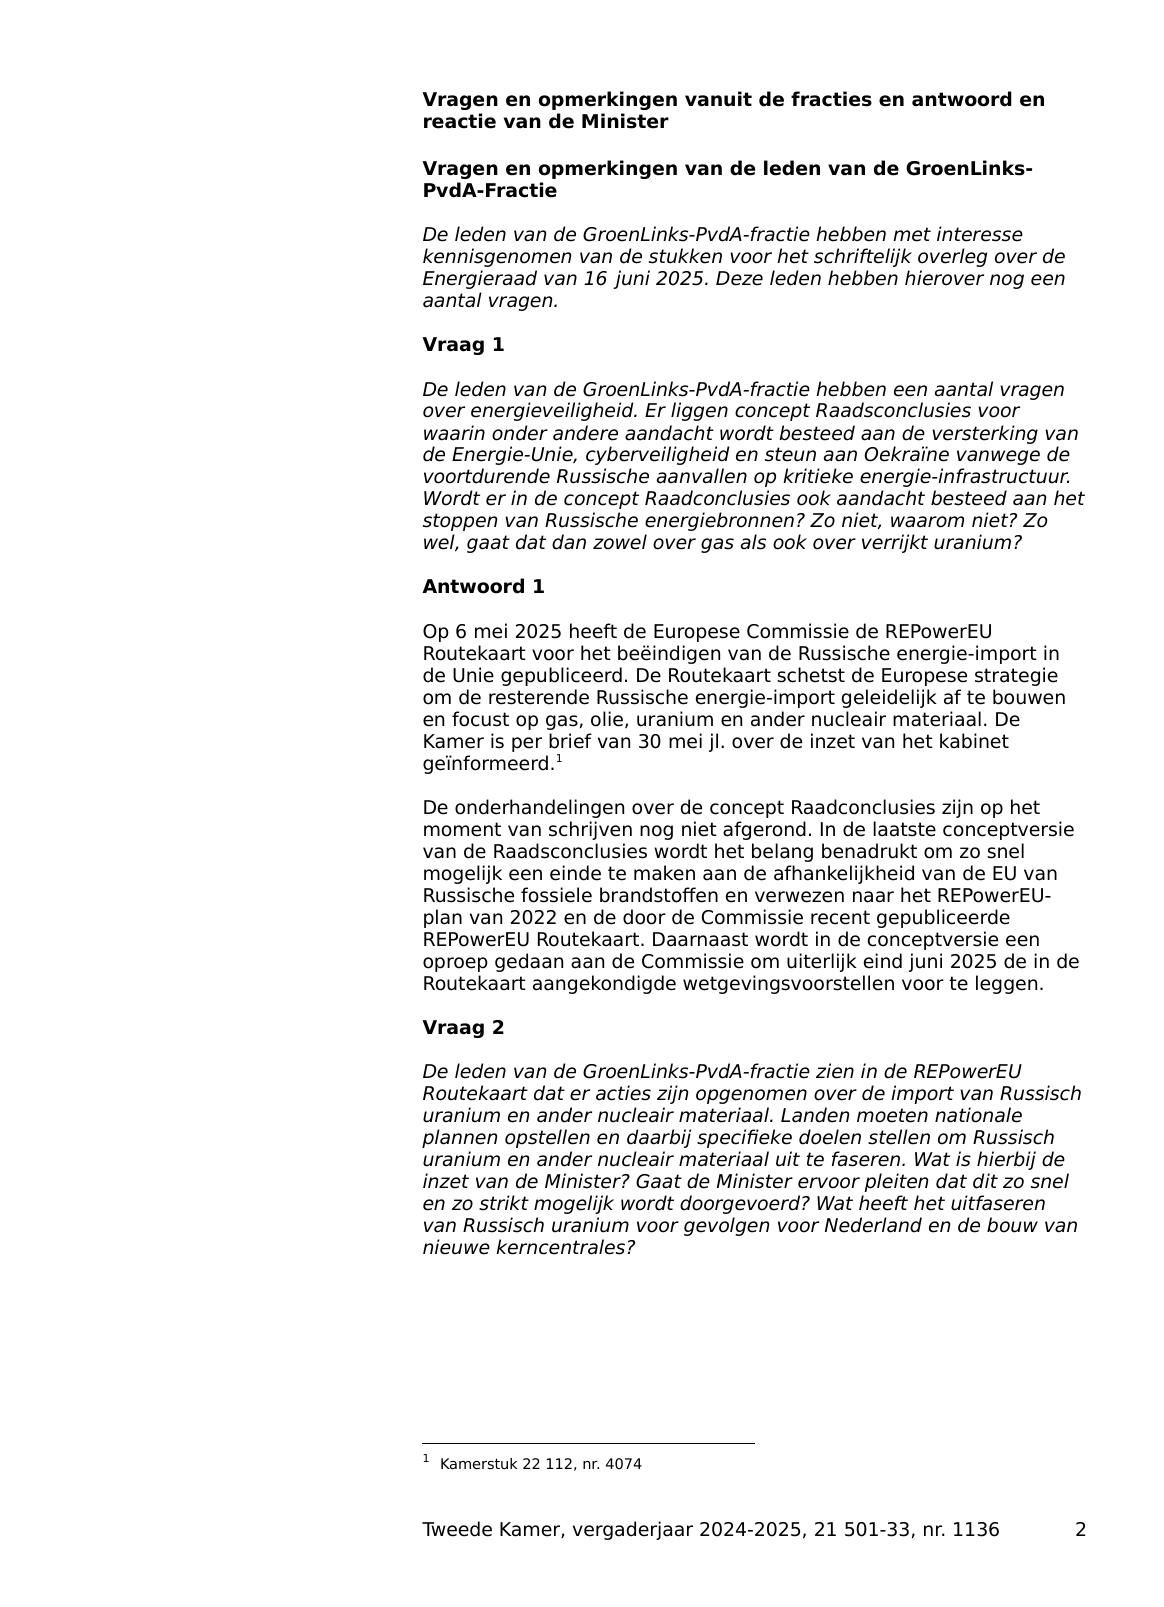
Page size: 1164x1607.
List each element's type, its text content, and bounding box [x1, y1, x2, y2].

subtitle Vraag 2 [422, 1017, 1087, 1039]
text Kamerstuk 22 112, nr. 4074 [422, 1452, 1087, 1474]
subtitle Antwoord 1 [422, 576, 1087, 598]
subtitle Vragen en opmerkingen vanuit de fracties en antwoord en reactie van de Minister [422, 89, 1087, 133]
text De leden van de GroenLinks-PvdA-fractie hebben een aantal vragen over energieveiligheid. Er liggen concept Raadsconclusies voor waarin onder andere aandacht wordt besteed aan de versterking van de Energie-Unie, cyberveiligheid en steun aan Oekraïne vanwege de voortdurende Russische aanvallen op kritieke energie-infrastructuur. Wordt er in de concept Raadconclusies ook aandacht besteed aan het stoppen van Russische energiebronnen? Zo niet, waarom niet? Zo wel, gaat dat dan zowel over gas als ook over verrijkt uranium? [422, 378, 1087, 554]
text De onderhandelingen over de concept Raadconclusies zijn op het moment van schrijven nog niet afgerond. In de laatste conceptversie van de Raadsconclusies wordt het belang benadrukt om zo snel mogelijk een einde te maken aan de afhankelijkheid van de EU van Russische fossiele brandstoffen en verwezen naar het REPowerEU-plan van 2022 en de door de Commissie recent gepubliceerde REPowerEU Routekaart. Daarnaast wordt in de conceptversie een oproep gedaan aan de Commissie om uiterlijk eind juni 2025 de in de Routekaart aangekondigde wetgevingsvoorstellen voor te leggen. [422, 797, 1087, 994]
text Op 6 mei 2025 heeft de Europese Commissie de REPowerEU Routekaart voor het beëindigen van de Russische energie-import in de Unie gepubliceerd. De Routekaart schetst de Europese strategie om de resterende Russische energie-import geleidelijk af te bouwen en focust op gas, olie, uranium en ander nucleair materiaal. De Kamer is per brief van 30 mei jl. over de inzet van het kabinet geïnformeerd. [422, 621, 1087, 774]
text De leden van de GroenLinks-PvdA-fractie hebben met interesse kennisgenomen van de stukken voor het schriftelijk overleg over de Energieraad van 16 juni 2025. Deze leden hebben hierover nog een aantal vragen. [422, 224, 1087, 312]
subtitle Vragen en opmerkingen van de leden van de GroenLinks-PvdA-Fractie [422, 158, 1087, 202]
text De leden van de GroenLinks-PvdA-fractie zien in de REPowerEU Routekaart dat er acties zijn opgenomen over de import van Russisch uranium en ander nucleair materiaal. Landen moeten nationale plannen opstellen en daarbij specifieke doelen stellen om Russisch uranium en ander nucleair materiaal uit te faseren. Wat is hierbij de inzet van de Minister? Gaat de Minister ervoor pleiten dat dit zo snel en zo strikt mogelijk wordt doorgevoerd? Wat heeft het uitfaseren van Russisch uranium voor gevolgen voor Nederland en de bouw van nieuwe kerncentrales? [422, 1061, 1087, 1259]
subtitle Vraag 1 [422, 334, 1087, 356]
